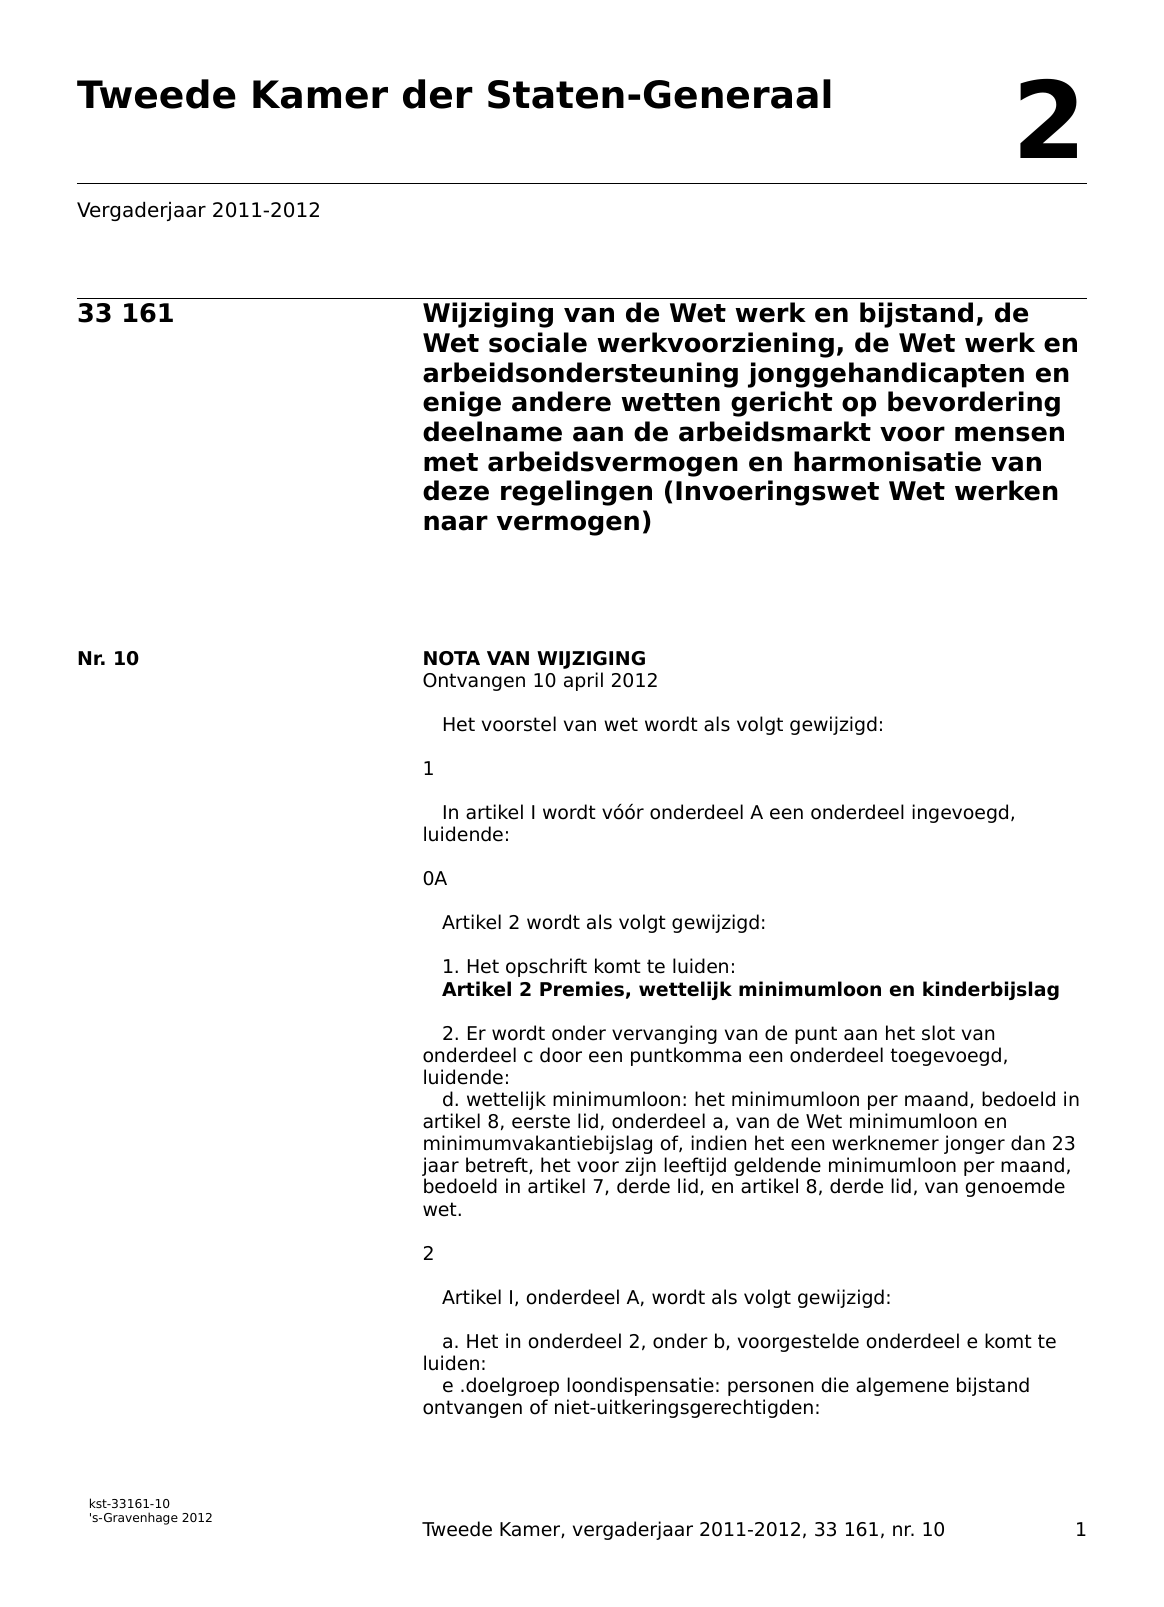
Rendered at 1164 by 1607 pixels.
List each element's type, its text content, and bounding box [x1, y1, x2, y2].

text Artikel 2 wordt als volgt gewijzigd: [422, 912, 1087, 934]
table_cell Vergaderjaar 2011-2012 [77, 184, 1087, 298]
text Artikel 2 Premies, wettelijk minimumloon en kinderbijslag [422, 978, 1087, 1000]
text Artikel I, onderdeel A, wordt als volgt gewijzigd: [422, 1287, 1087, 1309]
text 1. Het opschrift komt te luiden: [422, 956, 1087, 978]
text kst-33161-10 [88, 1497, 323, 1511]
text a. Het in onderdeel 2, onder b, voorgestelde onderdeel e komt te luiden: [422, 1331, 1087, 1375]
subtitle 33 161 Wijziging van de Wet werk en bijstand, de Wet sociale werkvoorziening, de Wet werk en arbeidsondersteuning jonggehandicapten en enige andere wetten gericht op bevordering deelname aan de arbeidsmarkt voor mensen met arbeidsvermogen en harmonisatie van deze regelingen (Invoeringswet Wet werken naar vermogen) [77, 299, 1087, 536]
text 2. Er wordt onder vervanging van de punt aan het slot van onderdeel c door een puntkomma een onderdeel toegevoegd, luidende: [422, 1023, 1087, 1088]
table_header 2 [886, 59, 1087, 183]
subtitle Nr. 10 NOTA VAN WIJZIGING [77, 647, 1087, 669]
table_header Tweede Kamer der Staten-Generaal [77, 59, 886, 183]
text In artikel I wordt vóór onderdeel A een onderdeel ingevoegd, luidende: [422, 802, 1087, 846]
text Ontvangen 10 april 2012 [422, 669, 1087, 691]
text e .doelgroep loondispensatie: personen die algemene bijstand ontvangen of niet-uitkeringsgerechtigden: [422, 1375, 1087, 1419]
text d. wettelijk minimumloon: het minimumloon per maand, bedoeld in artikel 8, eerste lid, onderdeel a, van de Wet minimumloon en minimumvakantiebijslag of, indien het een werknemer jonger dan 23 jaar betreft, het voor zijn leeftijd geldende minimumloon per maand, bedoeld in artikel 7, derde lid, en artikel 8, derde lid, van genoemde wet. [422, 1088, 1087, 1220]
text Het voorstel van wet wordt als volgt gewijzigd: [422, 714, 1087, 736]
subtitle 0A [422, 868, 1087, 890]
subtitle 2 [422, 1243, 1087, 1264]
subtitle 1 [422, 758, 1087, 780]
text 's-Gravenhage 2012 [88, 1511, 323, 1525]
